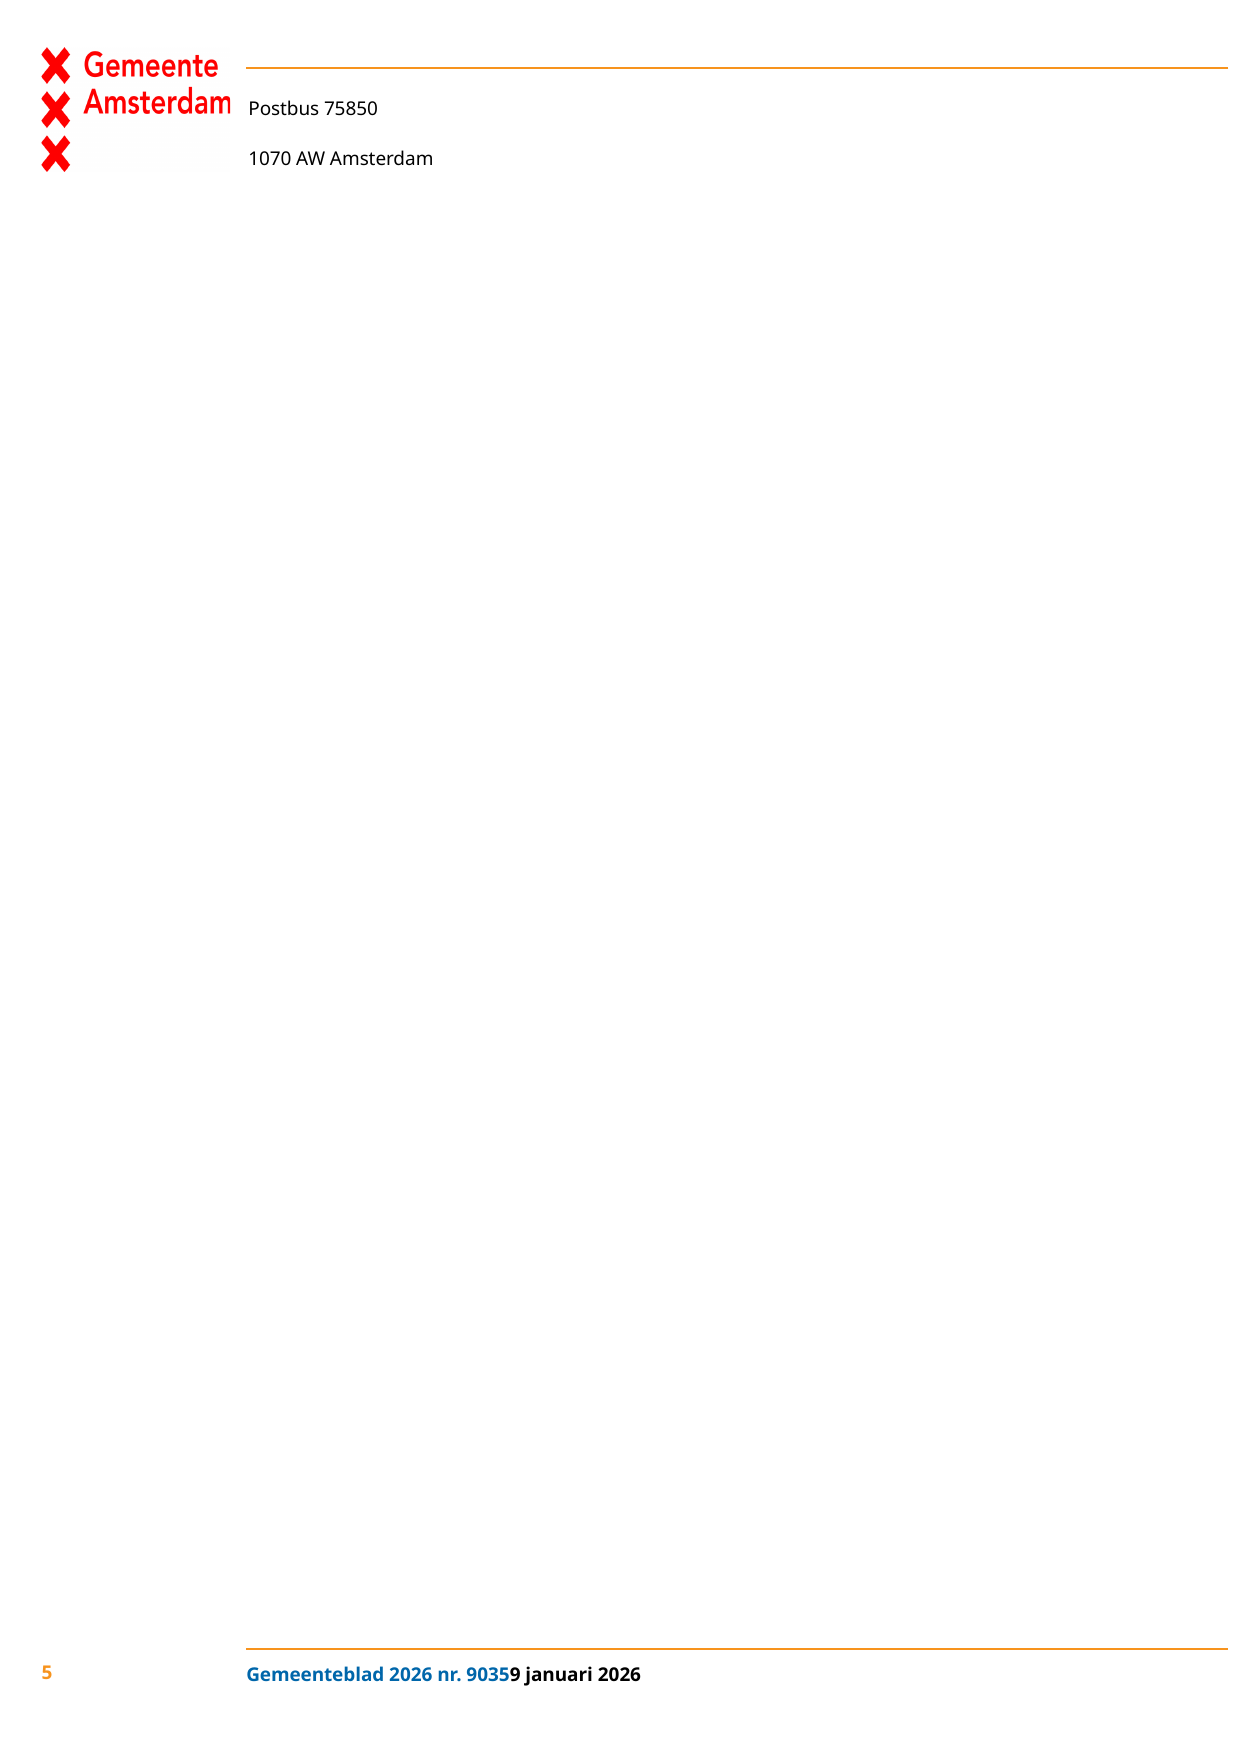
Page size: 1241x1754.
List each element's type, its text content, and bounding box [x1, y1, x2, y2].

picture [41, 47, 231, 172]
text Postbus 75850 [248, 95, 1152, 121]
text 1070 AW Amsterdam [248, 145, 1152, 171]
